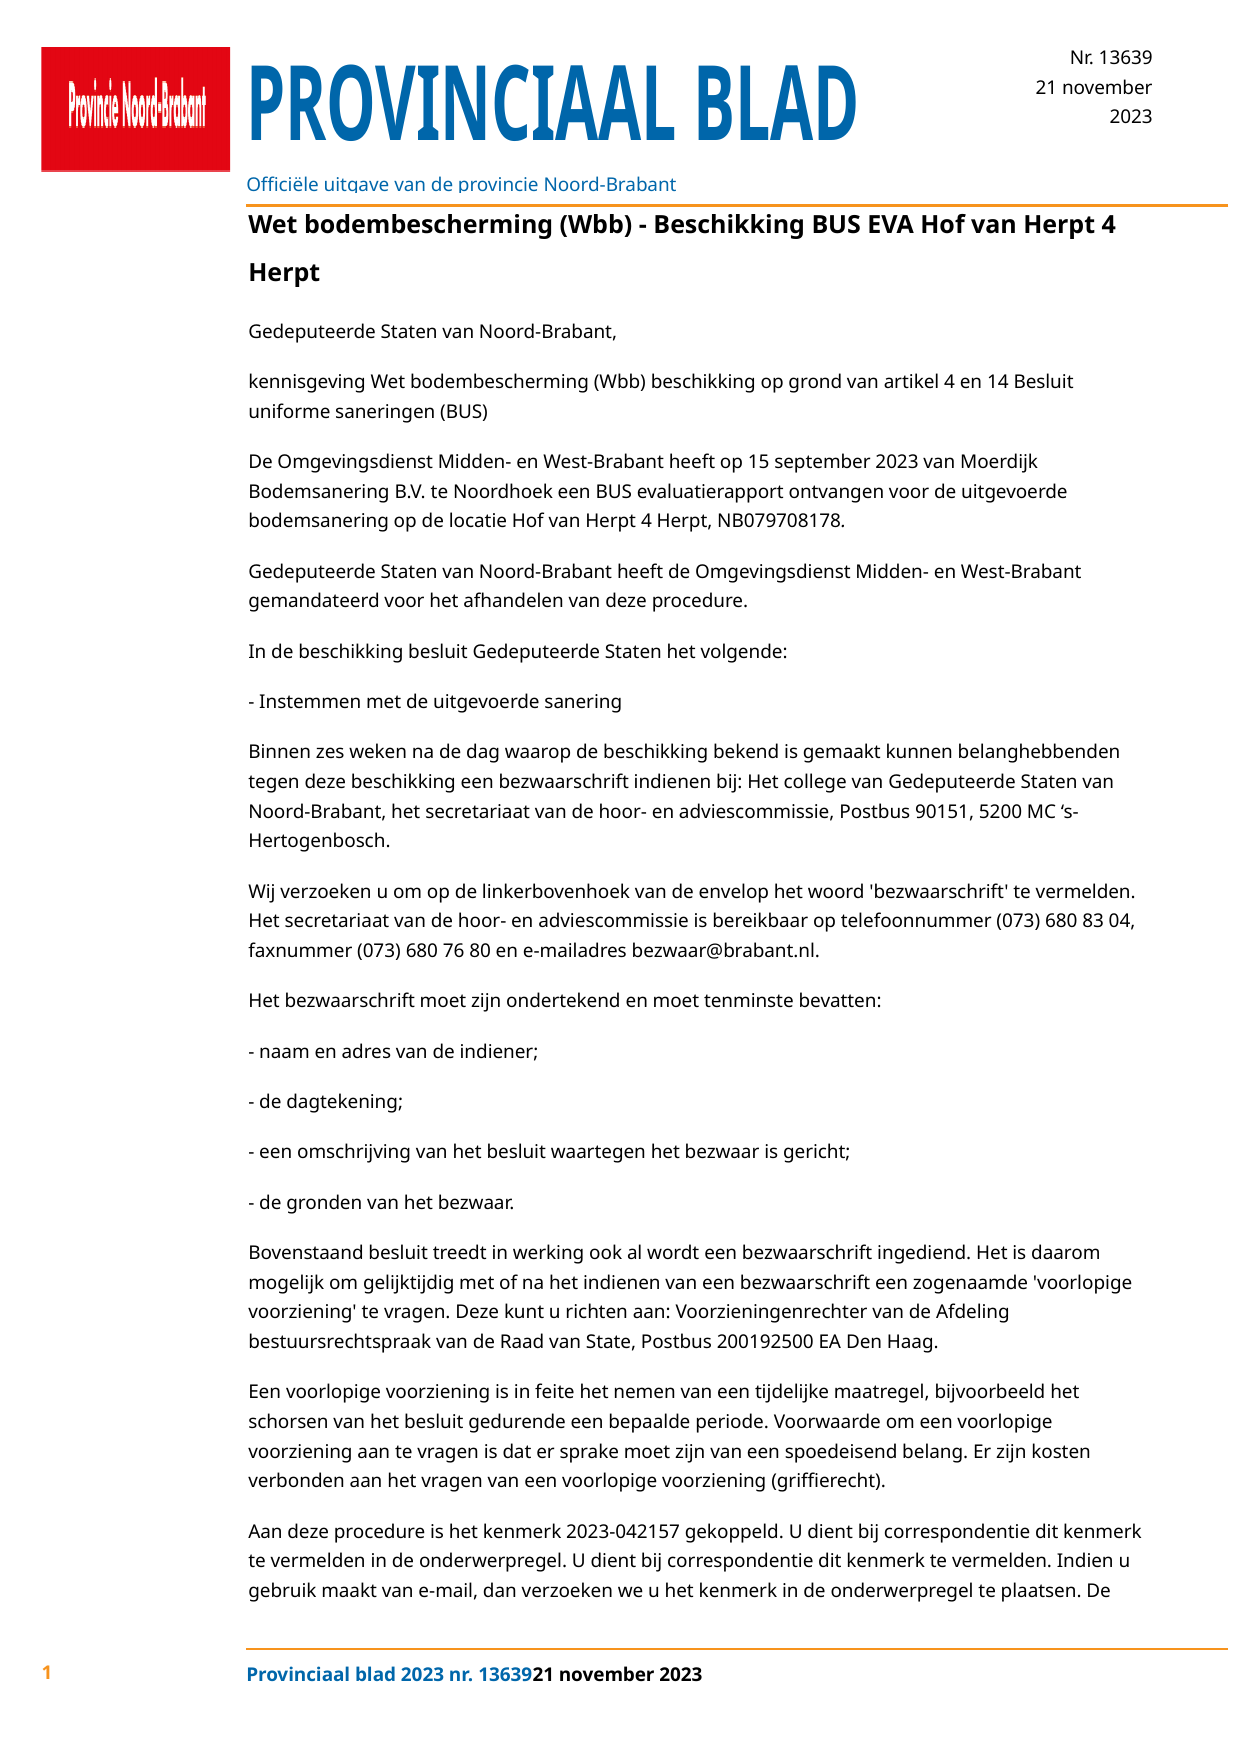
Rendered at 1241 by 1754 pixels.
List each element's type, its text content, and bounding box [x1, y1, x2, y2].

text - Instemmen met de uitgevoerde sanering [248, 688, 1152, 714]
text Wij verzoeken u om op de linkerbovenhoek van de envelop het woord 'bezwaarschrift' te vermelden. Het secretariaat van de hoor- en adviescommissie is bereikbaar op telefoonnummer (073) 680 83 04, faxnummer (073) 680 76 80 en e-mailadres bezwaar@brabant.nl. [248, 878, 1152, 963]
text Gedeputeerde Staten van Noord-Brabant, [248, 318, 1152, 344]
text Een voorlopige voorziening is in feite het nemen van een tijdelijke maatregel, bijvoorbeeld het schorsen van het besluit gedurende een bepaalde periode. Voorwaarde om een voorlopige voorziening aan te vragen is dat er sprake moet zijn van een spoedeisend belang. Er zijn kosten verbonden aan het vragen van een voorlopige voorziening (griffierecht). [248, 1379, 1152, 1493]
text In de beschikking besluit Gedeputeerde Staten het volgende: [248, 638, 1152, 664]
text Het bezwaarschrift moet zijn ondertekend en moet tenminste bevatten: [248, 987, 1152, 1013]
text - een omschrijving van het besluit waartegen het bezwaar is gericht; [248, 1139, 1152, 1164]
text kennisgeving Wet bodembescherming (Wbb) beschikking op grond van artikel 4 en 14 Besluit uniforme saneringen (BUS) [248, 368, 1152, 424]
text - de gronden van het bezwaar. [248, 1189, 1152, 1215]
text - naam en adres van de indiener; [248, 1038, 1152, 1064]
text Wet bodembescherming (Wbb) - Beschikking BUS EVA Hof van Herpt 4 Herpt [248, 207, 1152, 288]
text De Omgevingsdienst Midden- en West-Brabant heeft op 15 september 2023 van Moerdijk Bodemsanering B.V. te Noordhoek een BUS evaluatierapport ontvangen voor de uitgevoerde bodemsanering op de locatie Hof van Herpt 4 Herpt, NB079708178. [248, 448, 1152, 533]
text Gedeputeerde Staten van Noord-Brabant heeft de Omgevingsdienst Midden- en West-Brabant gemandateerd voor het afhandelen van deze procedure. [248, 558, 1152, 613]
text Binnen zes weken na de dag waarop de beschikking bekend is gemaakt kunnen belanghebbenden tegen deze beschikking een bezwaarschrift indienen bij: Het college van Gedeputeerde Staten van Noord-Brabant, het secretariaat van de hoor- en adviescommissie, Postbus 90151, 5200 MC ‘s-Hertogenbosch. [248, 739, 1152, 853]
text - de dagtekening; [248, 1088, 1152, 1114]
text Bovenstaand besluit treedt in werking ook al wordt een bezwaarschrift ingediend. Het is daarom mogelijk om gelijktijdig met of na het indienen van een bezwaarschrift een zogenaamde 'voorlopige voorziening' te vragen. Deze kunt u richten aan: Voorzieningenrechter van de Afdeling bestuursrechtspraak van de Raad van State, Postbus 200192500 EA Den Haag. [248, 1239, 1152, 1354]
text Aan deze procedure is het kenmerk 2023-042157 gekoppeld. U dient bij correspondentie dit kenmerk te vermelden in de onderwerpregel. U dient bij correspondentie dit kenmerk te vermelden. Indien u gebruik maakt van e-mail, dan verzoeken we u het kenmerk in de onderwerpregel te plaatsen. De [248, 1518, 1152, 1603]
picture [41, 47, 231, 172]
